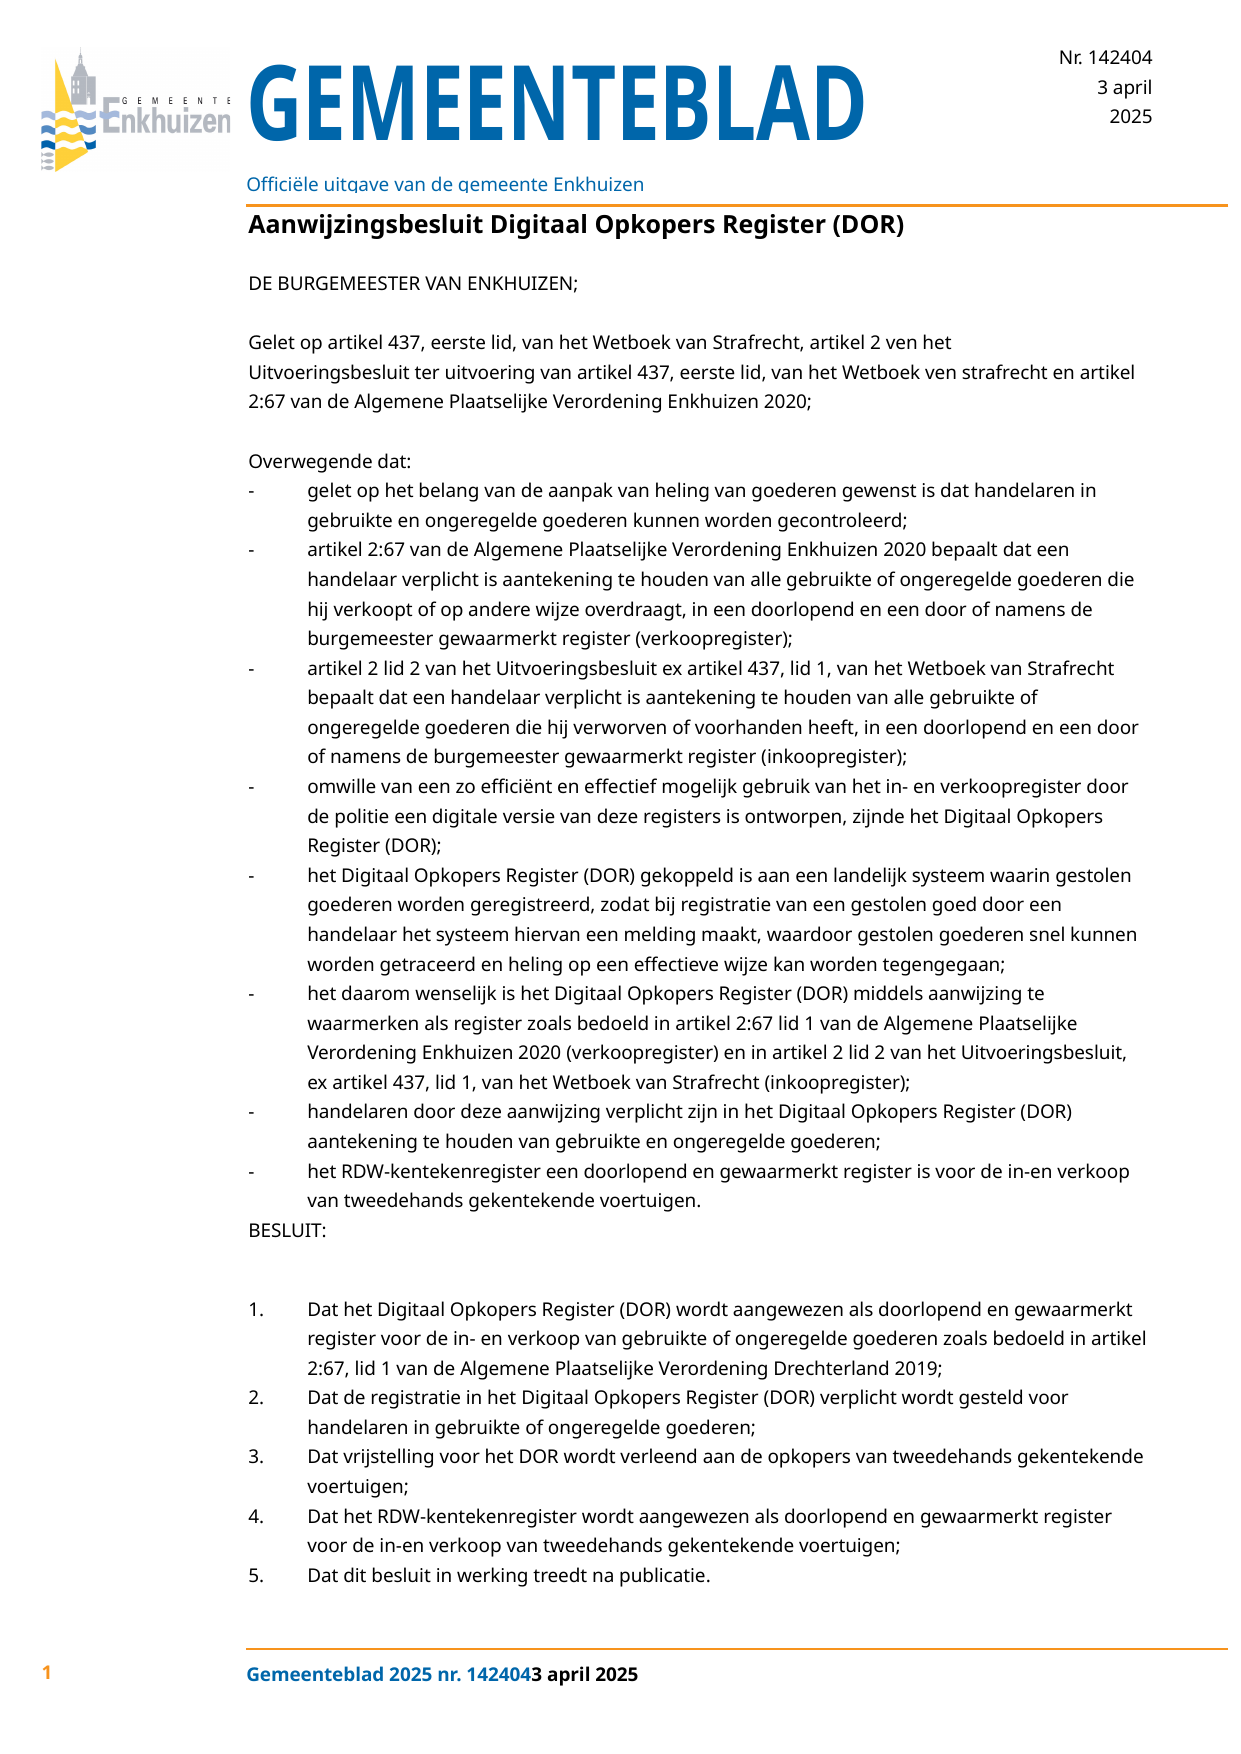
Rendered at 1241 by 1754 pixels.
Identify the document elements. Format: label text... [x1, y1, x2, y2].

list het Digitaal Opkopers Register (DOR) gekoppeld is aan een landelijk systeem waarin gestolen goederen worden geregistreerd, zodat bij registratie van een gestolen goed door een handelaar het systeem hiervan een melding maakt, waardoor gestolen goederen snel kunnen worden getraceerd en heling op een effectieve wijze kan worden tegengegaan; [248, 862, 1152, 976]
list omwille van een zo efficiënt en effectief mogelijk gebruik van het in- en verkoopregister door de politie een digitale versie van deze registers is ontworpen, zijnde het Digitaal Opkopers Register (DOR); [248, 773, 1152, 858]
text Uitvoeringsbesluit ter uitvoering van artikel 437, eerste lid, van het Wetboek ven strafrecht en artikel 2:67 van de Algemene Plaatselijke Verordening Enkhuizen 2020; [248, 359, 1152, 414]
text DE BURGEMEESTER VAN ENKHUIZEN; [248, 270, 1152, 296]
list handelaren door deze aanwijzing verplicht zijn in het Digitaal Opkopers Register (DOR) aantekening te houden van gebruikte en ongeregelde goederen; [248, 1099, 1152, 1154]
picture [41, 47, 231, 172]
text BESLUIT: [248, 1217, 1152, 1243]
list artikel 2 lid 2 van het Uitvoeringsbesluit ex artikel 437, lid 1, van het Wetboek van Strafrecht bepaalt dat een handelaar verplicht is aantekening te houden van alle gebruikte of ongeregelde goederen die hij verworven of voorhanden heeft, in een doorlopend en een door of namens de burgemeester gewaarmerkt register (inkoopregister); [248, 655, 1152, 769]
list het RDW-kentekenregister een doorlopend en gewaarmerkt register is voor de in-en verkoop van tweedehands gekentekende voertuigen. [248, 1158, 1152, 1213]
text Aanwijzingsbesluit Digitaal Opkopers Register (DOR) [248, 207, 1152, 241]
list artikel 2:67 van de Algemene Plaatselijke Verordening Enkhuizen 2020 bepaalt dat een handelaar verplicht is aantekening te houden van alle gebruikte of ongeregelde goederen die hij verkoopt of op andere wijze overdraagt, in een doorlopend en een door of namens de burgemeester gewaarmerkt register (verkoopregister); [248, 537, 1152, 651]
text Overwegende dat: [248, 448, 1152, 473]
list Dat vrijstelling voor het DOR wordt verleend aan de opkopers van tweedehands gekentekende voertuigen; [248, 1444, 1152, 1499]
list Dat de registratie in het Digitaal Opkopers Register (DOR) verplicht wordt gesteld voor handelaren in gebruikte of ongeregelde goederen; [248, 1384, 1152, 1440]
text Gelet op artikel 437, eerste lid, van het Wetboek van Strafrecht, artikel 2 ven het [248, 329, 1152, 355]
list Dat het Digitaal Opkopers Register (DOR) wordt aangewezen als doorlopend en gewaarmerkt register voor de in- en verkoop van gebruikte of ongeregelde goederen zoals bedoeld in artikel 2:67, lid 1 van de Algemene Plaatselijke Verordening Drechterland 2019; [248, 1296, 1152, 1381]
list Dat dit besluit in werking treedt na publicatie. [248, 1562, 1152, 1588]
list het daarom wenselijk is het Digitaal Opkopers Register (DOR) middels aanwijzing te waarmerken als register zoals bedoeld in artikel 2:67 lid 1 van de Algemene Plaatselijke Verordening Enkhuizen 2020 (verkoopregister) en in artikel 2 lid 2 van het Uitvoeringsbesluit, ex artikel 437, lid 1, van het Wetboek van Strafrecht (inkoopregister); [248, 980, 1152, 1095]
list gelet op het belang van de aanpak van heling van goederen gewenst is dat handelaren in gebruikte en ongeregelde goederen kunnen worden gecontroleerd; [248, 477, 1152, 533]
list Dat het RDW-kentekenregister wordt aangewezen als doorlopend en gewaarmerkt register voor de in-en verkoop van tweedehands gekentekende voertuigen; [248, 1503, 1152, 1558]
